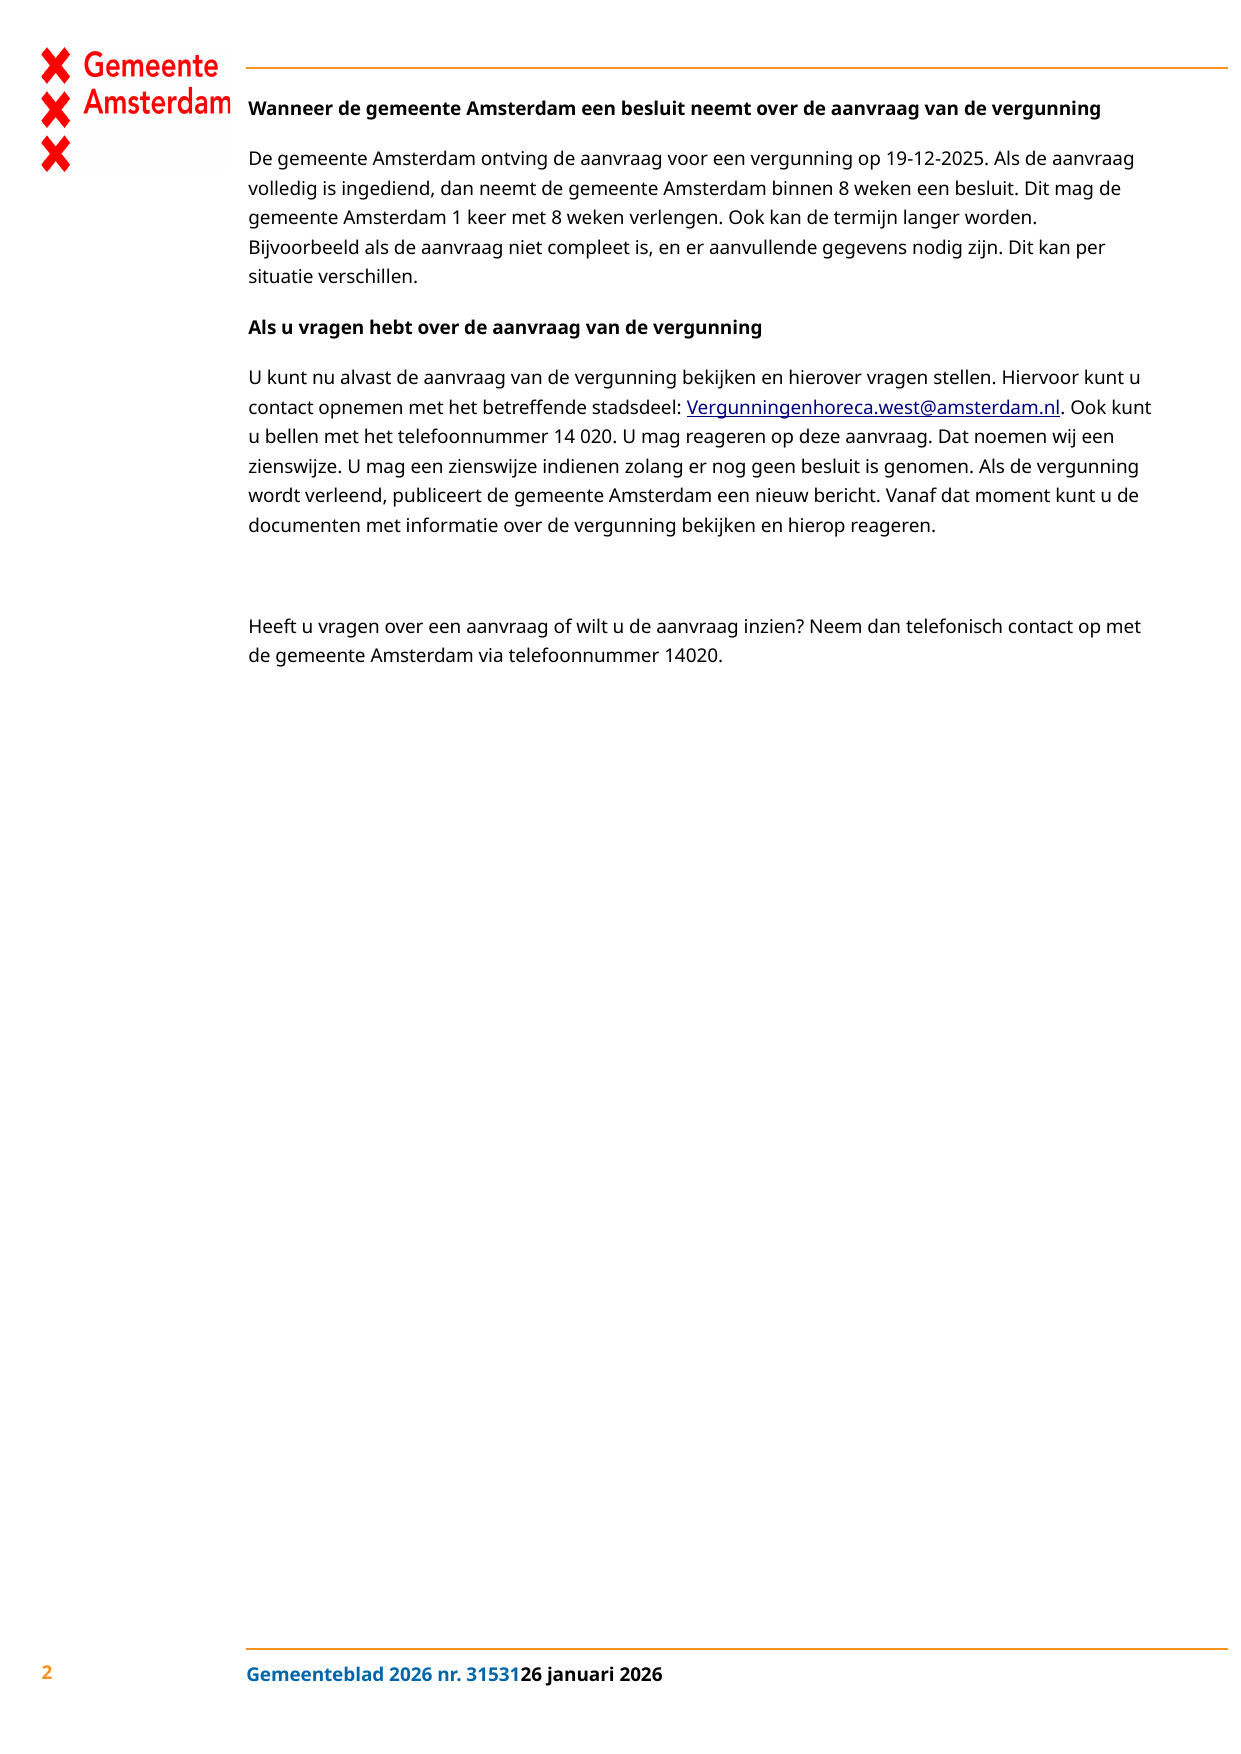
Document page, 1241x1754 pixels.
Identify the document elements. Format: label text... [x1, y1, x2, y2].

text Wanneer de gemeente Amsterdam een besluit neemt over de aanvraag van de vergunning [248, 95, 1152, 121]
picture [41, 47, 231, 172]
text Als u vragen hebt over de aanvraag van de vergunning [248, 314, 1152, 340]
text De gemeente Amsterdam ontving de aanvraag voor een vergunning op 19-12-2025. Als de aanvraag volledig is ingediend, dan neemt de gemeente Amsterdam binnen 8 weken een besluit. Dit mag de gemeente Amsterdam 1 keer met 8 weken verlengen. Ook kan de termijn langer worden. Bijvoorbeeld als de aanvraag niet compleet is, en er aanvullende gegevens nodig zijn. Dit kan per situatie verschillen. [248, 145, 1152, 289]
text Heeft u vragen over een aanvraag of wilt u de aanvraag inzien? Neem dan telefonisch contact op met de gemeente Amsterdam via telefoonnummer 14020. [248, 613, 1152, 668]
text U kunt nu alvast de aanvraag van de vergunning bekijken en hierover vragen stellen. Hiervoor kunt u contact opnemen met het betreffende stadsdeel: Vergunningenhoreca.west@amsterdam.nl. Ook kunt u bellen met het telefoonnummer 14 020. U mag reageren op deze aanvraag. Dat noemen wij een zienswijze. U mag een zienswijze indienen zolang er nog geen besluit is genomen. Als de vergunning wordt verleend, publiceert de gemeente Amsterdam een nieuw bericht. Vanaf dat moment kunt u de documenten met informatie over de vergunning bekijken en hierop reageren. [248, 364, 1152, 538]
